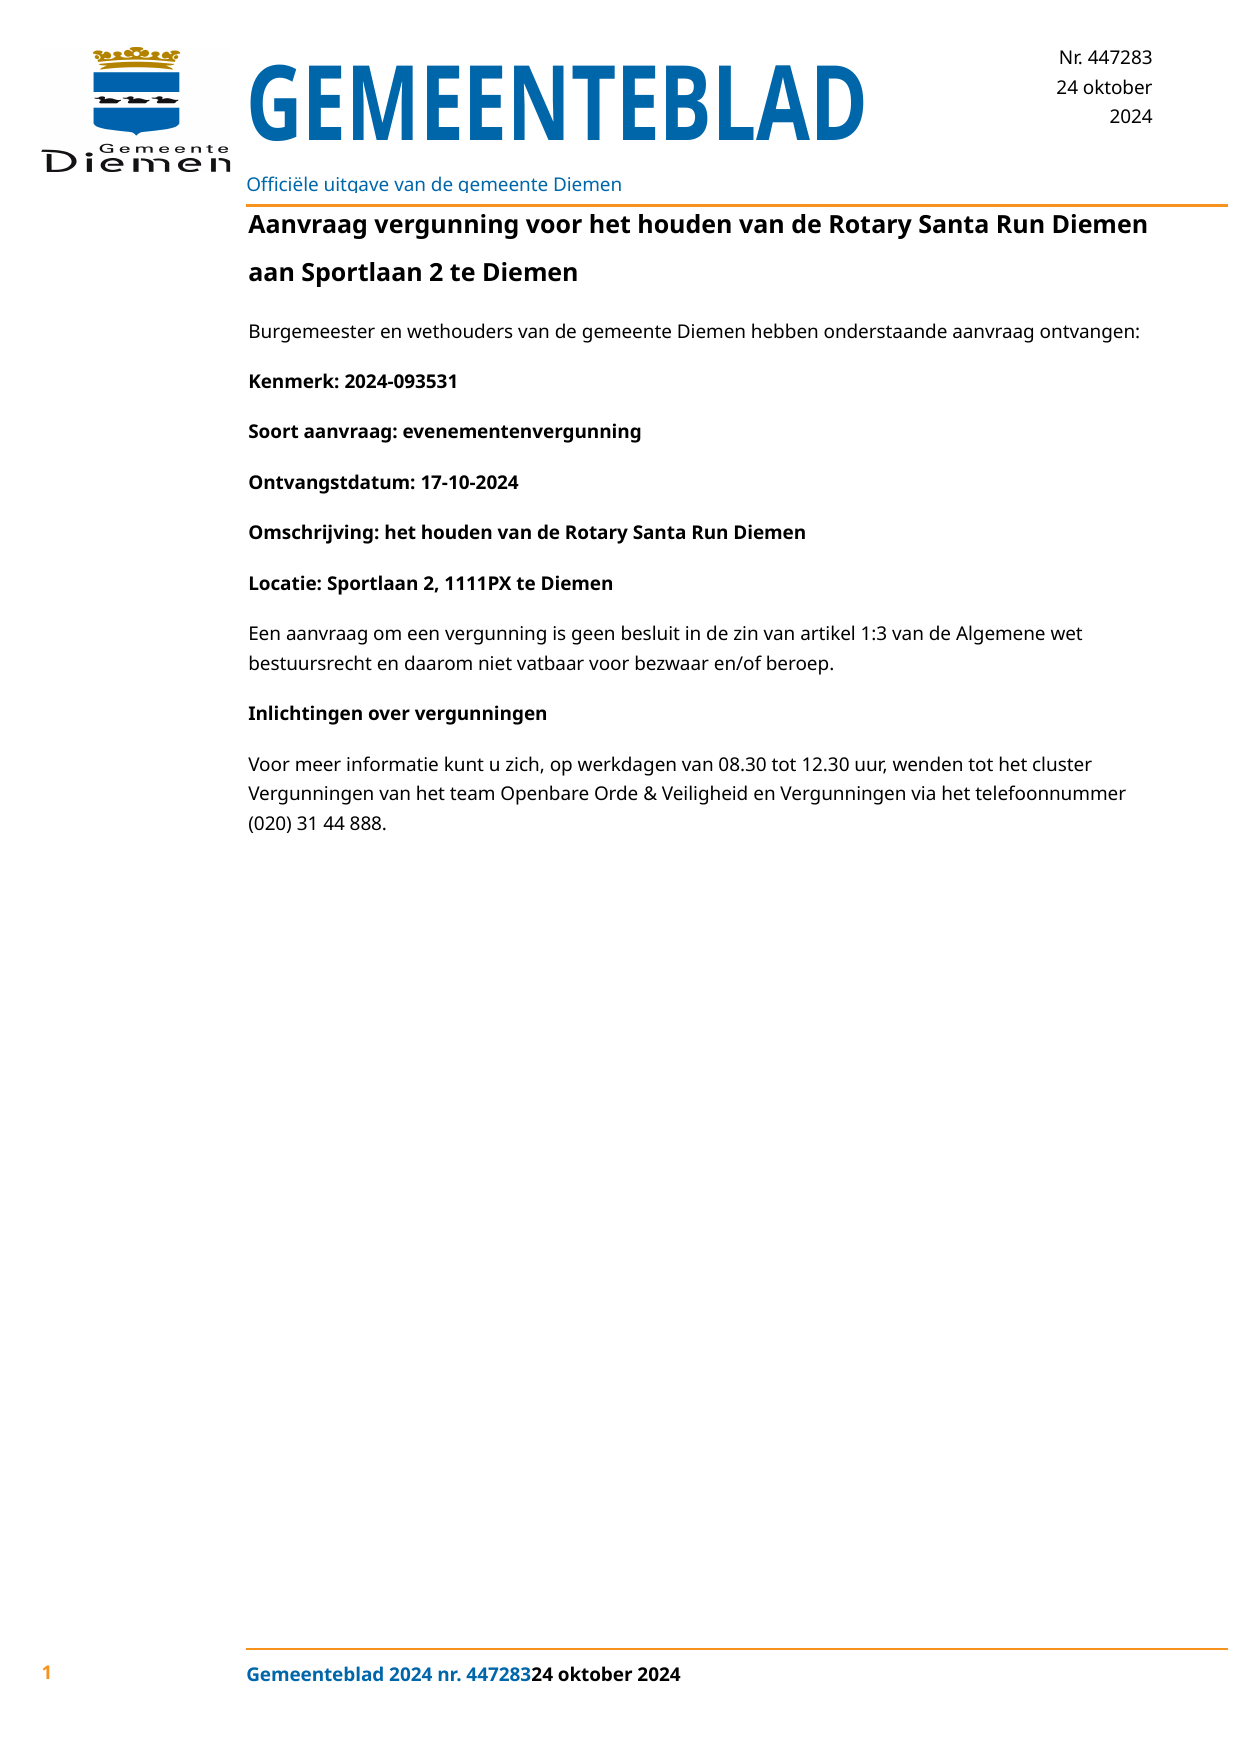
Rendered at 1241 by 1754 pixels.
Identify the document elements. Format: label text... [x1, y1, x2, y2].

text Burgemeester en wethouders van de gemeente Diemen hebben onderstaande aanvraag ontvangen: [248, 318, 1152, 344]
text Ontvangstdatum: 17-10-2024 [248, 469, 1152, 495]
text Een aanvraag om een vergunning is geen besluit in de zin van artikel 1:3 van de Algemene wet bestuursrecht en daarom niet vatbaar voor bezwaar en/of beroep. [248, 620, 1152, 676]
text Kenmerk: 2024-093531 [248, 368, 1152, 394]
text Omschrijving: het houden van de Rotary Santa Run Diemen [248, 519, 1152, 545]
text Voor meer informatie kunt u zich, op werkdagen van 08.30 tot 12.30 uur, wenden tot het cluster Vergunningen van het team Openbare Orde & Veiligheid en Vergunningen via het telefoonnummer (020) 31 44 888. [248, 751, 1152, 836]
text Soort aanvraag: evenementenvergunning [248, 419, 1152, 444]
text Locatie: Sportlaan 2, 1111PX te Diemen [248, 570, 1152, 596]
picture [41, 47, 231, 172]
text Aanvraag vergunning voor het houden van de Rotary Santa Run Diemen aan Sportlaan 2 te Diemen [248, 207, 1152, 288]
text Inlichtingen over vergunningen [248, 700, 1152, 726]
